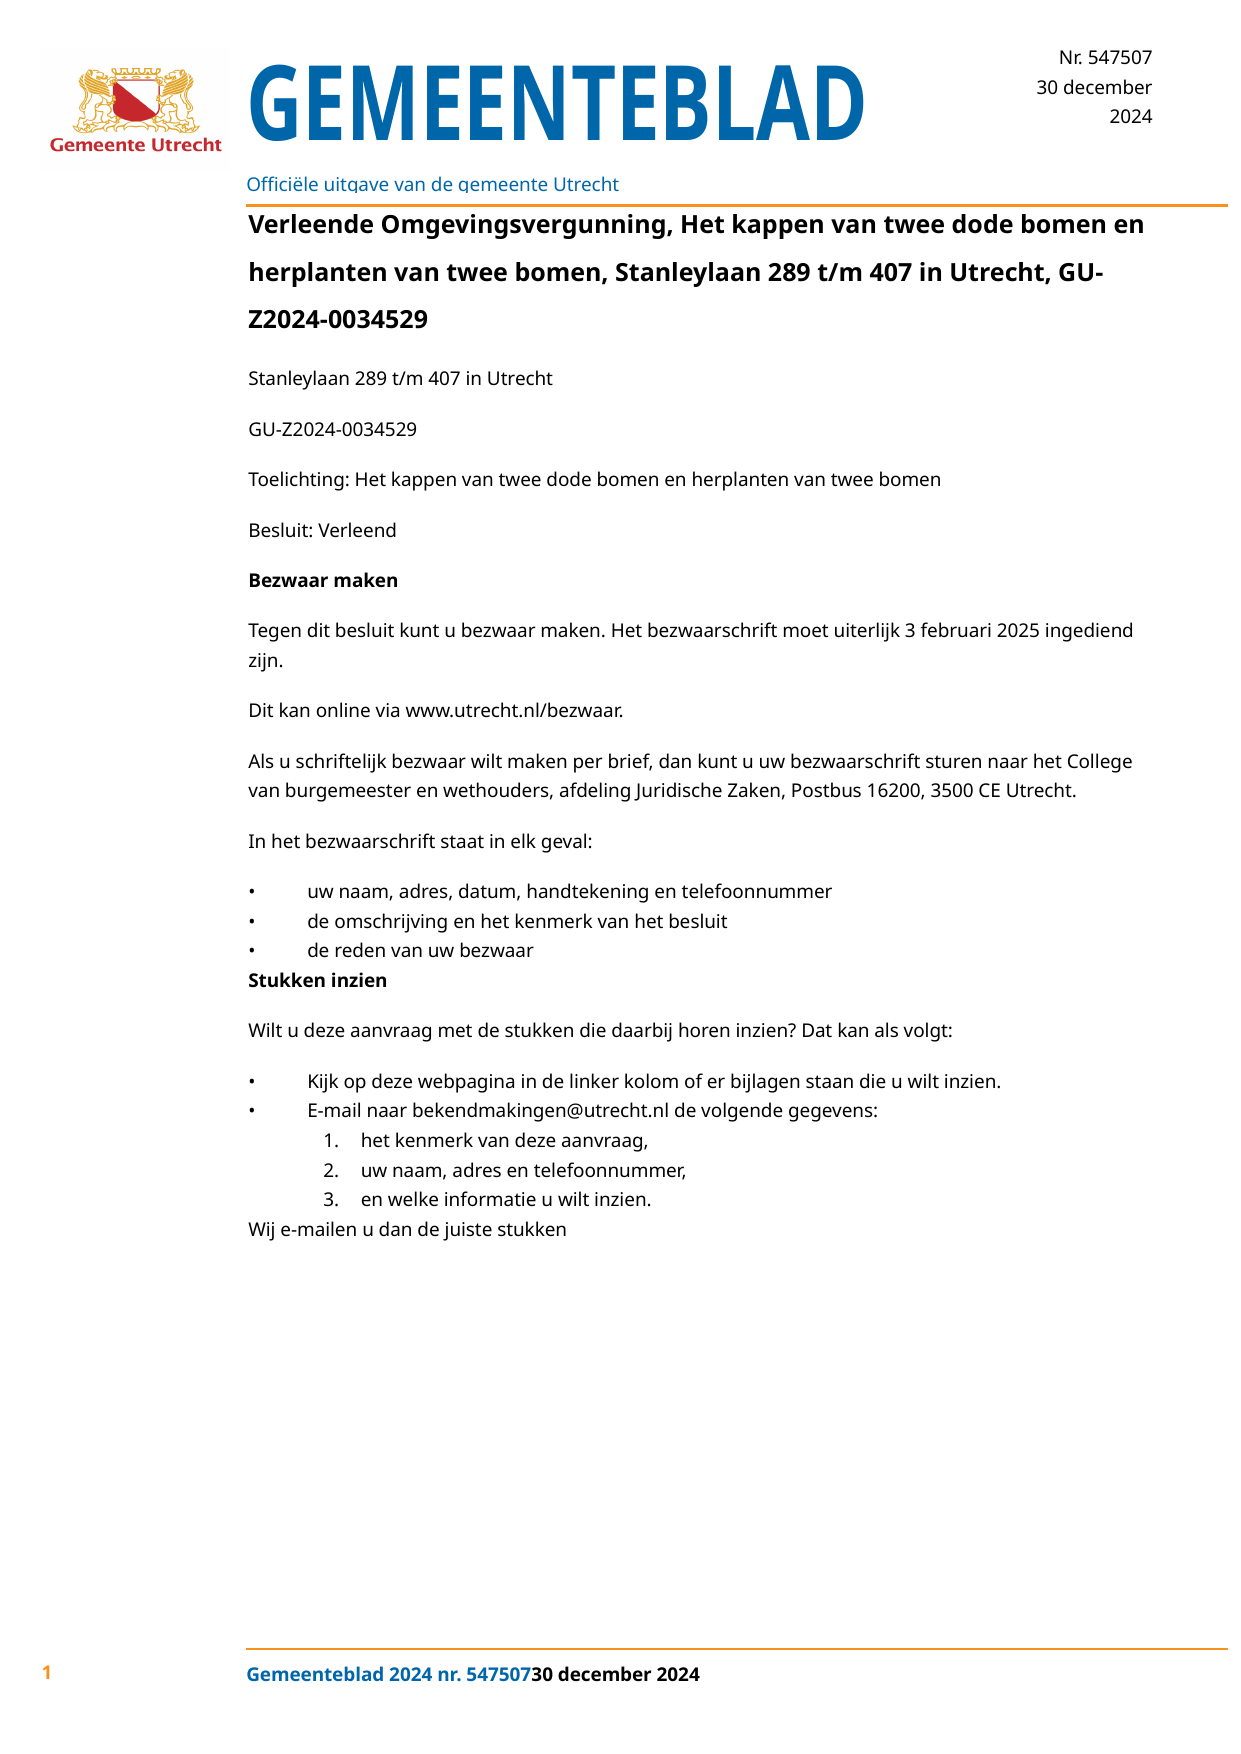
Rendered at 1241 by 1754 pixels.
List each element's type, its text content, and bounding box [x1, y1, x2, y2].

text Wij e-mailen u dan de juiste stukken [248, 1216, 1152, 1242]
text Stukken inzien [248, 967, 1152, 993]
list het kenmerk van deze aanvraag, [323, 1127, 1152, 1153]
text In het bezwaarschrift staat in elk geval: [248, 828, 1152, 854]
text Stanleylaan 289 t/m 407 in Utrecht [248, 366, 1152, 391]
text Tegen dit besluit kunt u bezwaar maken. Het bezwaarschrift moet uiterlijk 3 februari 2025 ingediend zijn. [248, 618, 1152, 673]
text Bezwaar maken [248, 567, 1152, 593]
list de reden van uw bezwaar [248, 938, 1152, 963]
text Dit kan online via www.utrecht.nl/bezwaar. [248, 698, 1152, 723]
list E-mail naar bekendmakingen@utrecht.nl de volgende gegevens: [248, 1098, 1152, 1123]
text Wilt u deze aanvraag met de stukken die daarbij horen inzien? Dat kan als volgt: [248, 1018, 1152, 1043]
text Toelichting: Het kappen van twee dode bomen en herplanten van twee bomen [248, 466, 1152, 492]
picture [41, 47, 231, 172]
list Kijk op deze webpagina in de linker kolom of er bijlagen staan die u wilt inzien. [248, 1068, 1152, 1094]
list de omschrijving en het kenmerk van het besluit [248, 908, 1152, 934]
list uw naam, adres, datum, handtekening en telefoonnummer [248, 878, 1152, 904]
list uw naam, adres en telefoonnummer, [323, 1157, 1152, 1182]
text Besluit: Verleend [248, 517, 1152, 542]
text Als u schriftelijk bezwaar wilt maken per brief, dan kunt u uw bezwaarschrift sturen naar het College van burgemeester en wethouders, afdeling Juridische Zaken, Postbus 16200, 3500 CE Utrecht. [248, 748, 1152, 803]
text GU-Z2024-0034529 [248, 416, 1152, 442]
list en welke informatie u wilt inzien. [323, 1186, 1152, 1212]
text Verleende Omgevingsvergunning, Het kappen van twee dode bomen en herplanten van twee bomen, Stanleylaan 289 t/m 407 in Utrecht, GU-Z2024-0034529 [248, 207, 1152, 336]
